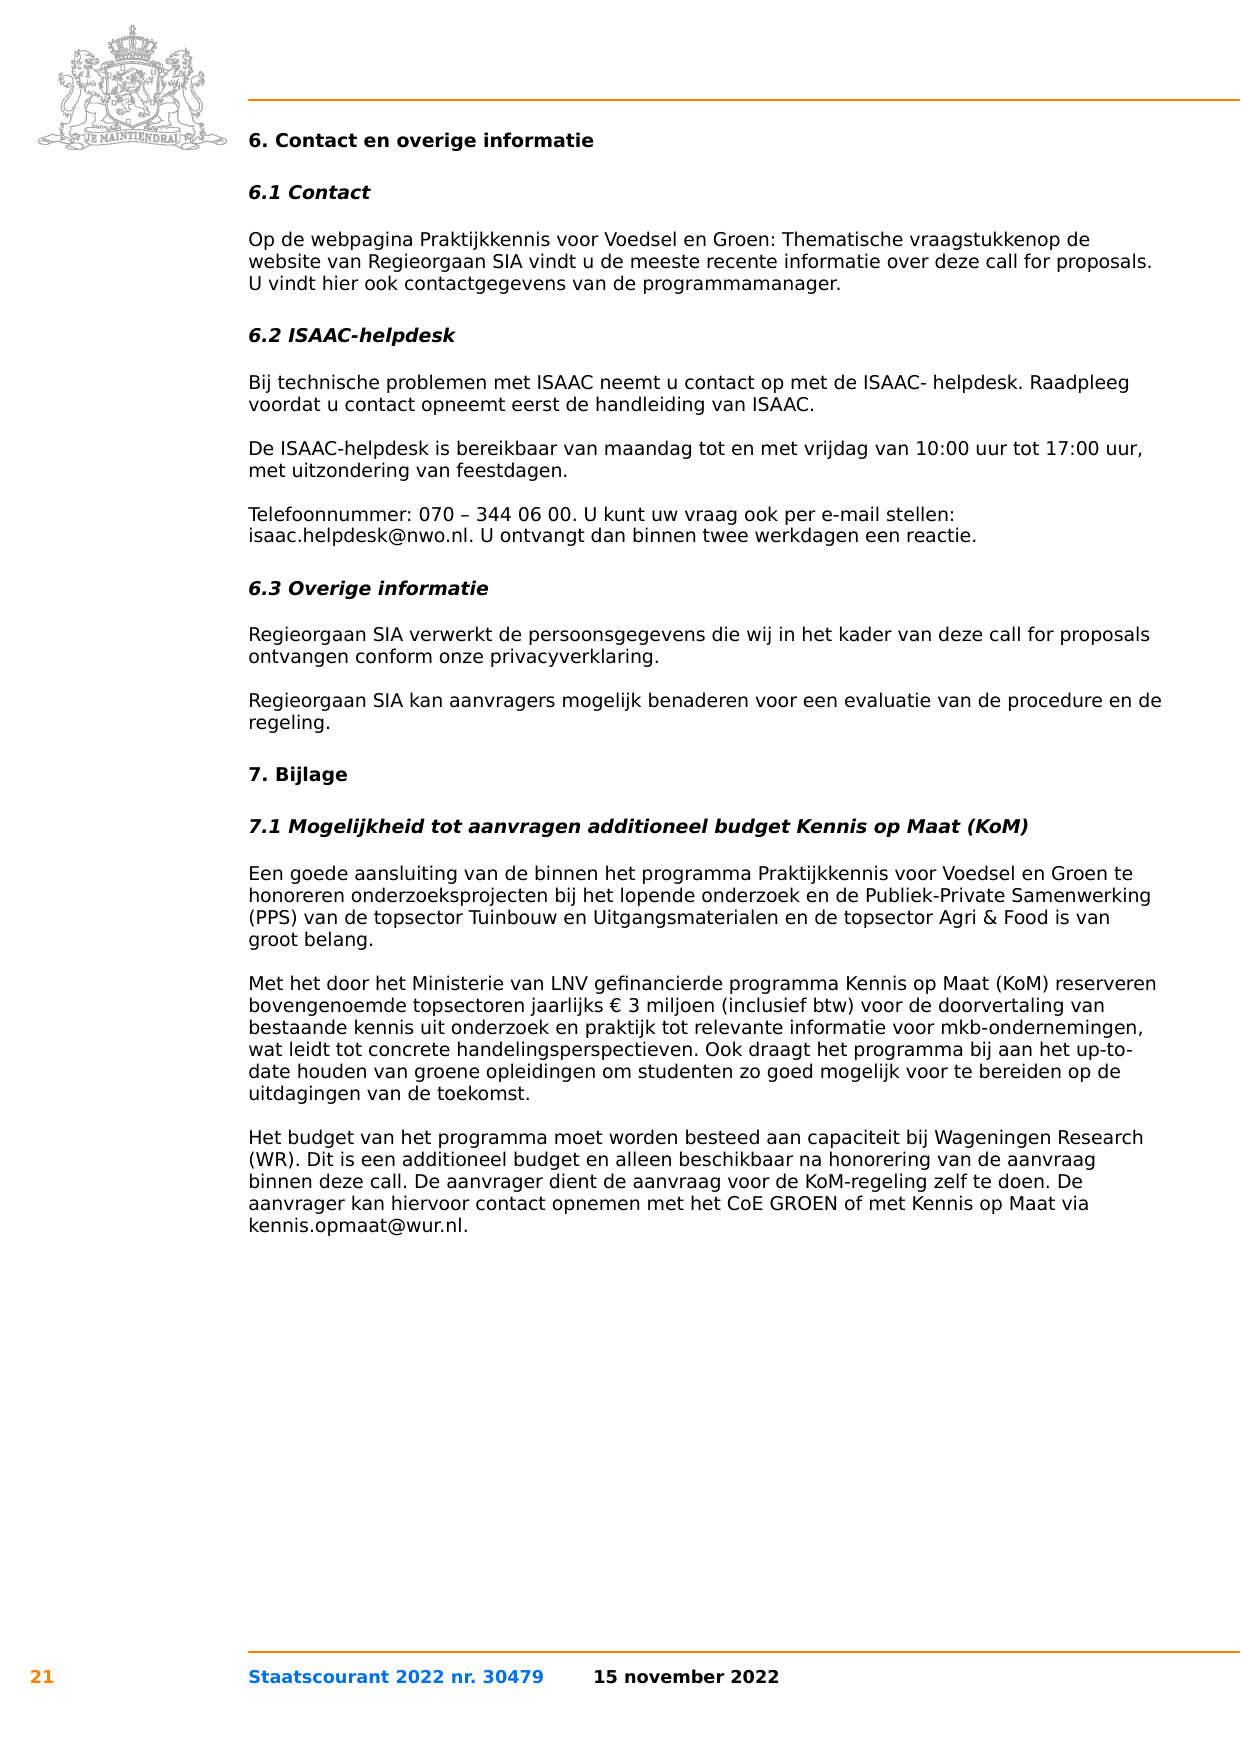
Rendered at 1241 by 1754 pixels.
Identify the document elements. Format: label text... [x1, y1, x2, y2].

subtitle 6.1 Contact [248, 182, 1163, 204]
text Met het door het Ministerie van LNV gefinancierde programma Kennis op Maat (KoM) reserveren bovengenoemde topsectoren jaarlijks € 3 miljoen (inclusief btw) voor de doorvertaling van bestaande kennis uit onderzoek en praktijk tot relevante informatie voor mkb-ondernemingen, wat leidt tot concrete handelingsperspectieven. Ook draagt het programma bij aan het up-to-date houden van groene opleidingen om studenten zo goed mogelijk voor te bereiden op de uitdagingen van de toekomst. [248, 973, 1163, 1105]
text Telefoonnummer: 070 – 344 06 00. U kunt uw vraag ook per e-mail stellen: isaac.helpdesk@nwo.nl. U ontvangt dan binnen twee werkdagen een reactie. [248, 503, 1163, 547]
subtitle 6.3 Overige informatie [248, 577, 1163, 599]
text De ISAAC-helpdesk is bereikbaar van maandag tot en met vrijdag van 10:00 uur tot 17:00 uur, met uitzondering van feestdagen. [248, 438, 1163, 482]
subtitle 7.1 Mogelijkheid tot aanvragen additioneel budget Kennis op Maat (KoM) [248, 816, 1163, 838]
subtitle 7. Bijlage [248, 764, 1163, 786]
text Het budget van het programma moet worden besteed aan capaciteit bij Wageningen Research (WR). Dit is een additioneel budget en alleen beschikbaar na honorering van de aanvraag binnen deze call. De aanvrager dient de aanvraag voor de KoM-regeling zelf te doen. De aanvrager kan hiervoor contact opnemen met het CoE GROEN of met Kennis op Maat via kennis.opmaat@wur.nl. [248, 1127, 1163, 1237]
text Bij technische problemen met ISAAC neemt u contact op met de ISAAC- helpdesk. Raadpleeg voordat u contact opneemt eerst de handleiding van ISAAC. [248, 372, 1163, 416]
subtitle 6.2 ISAAC-helpdesk [248, 325, 1163, 347]
picture [38, 25, 227, 150]
text Een goede aansluiting van de binnen het programma Praktijkkennis voor Voedsel en Groen te honoreren onderzoeksprojecten bij het lopende onderzoek en de Publiek-Private Samenwerking (PPS) van de topsector Tuinbouw en Uitgangsmaterialen en de topsector Agri & Food is van groot belang. [248, 863, 1163, 951]
subtitle 6. Contact en overige informatie [248, 130, 1163, 152]
text Op de webpagina Praktijkkennis voor Voedsel en Groen: Thematische vraagstukkenop de website van Regieorgaan SIA vindt u de meeste recente informatie over deze call for proposals. U vindt hier ook contactgegevens van de programmamanager. [248, 229, 1163, 295]
text Regieorgaan SIA kan aanvragers mogelijk benaderen voor een evaluatie van de procedure en de regeling. [248, 690, 1163, 734]
text Regieorgaan SIA verwerkt de persoonsgegevens die wij in het kader van deze call for proposals ontvangen conform onze privacyverklaring. [248, 624, 1163, 668]
